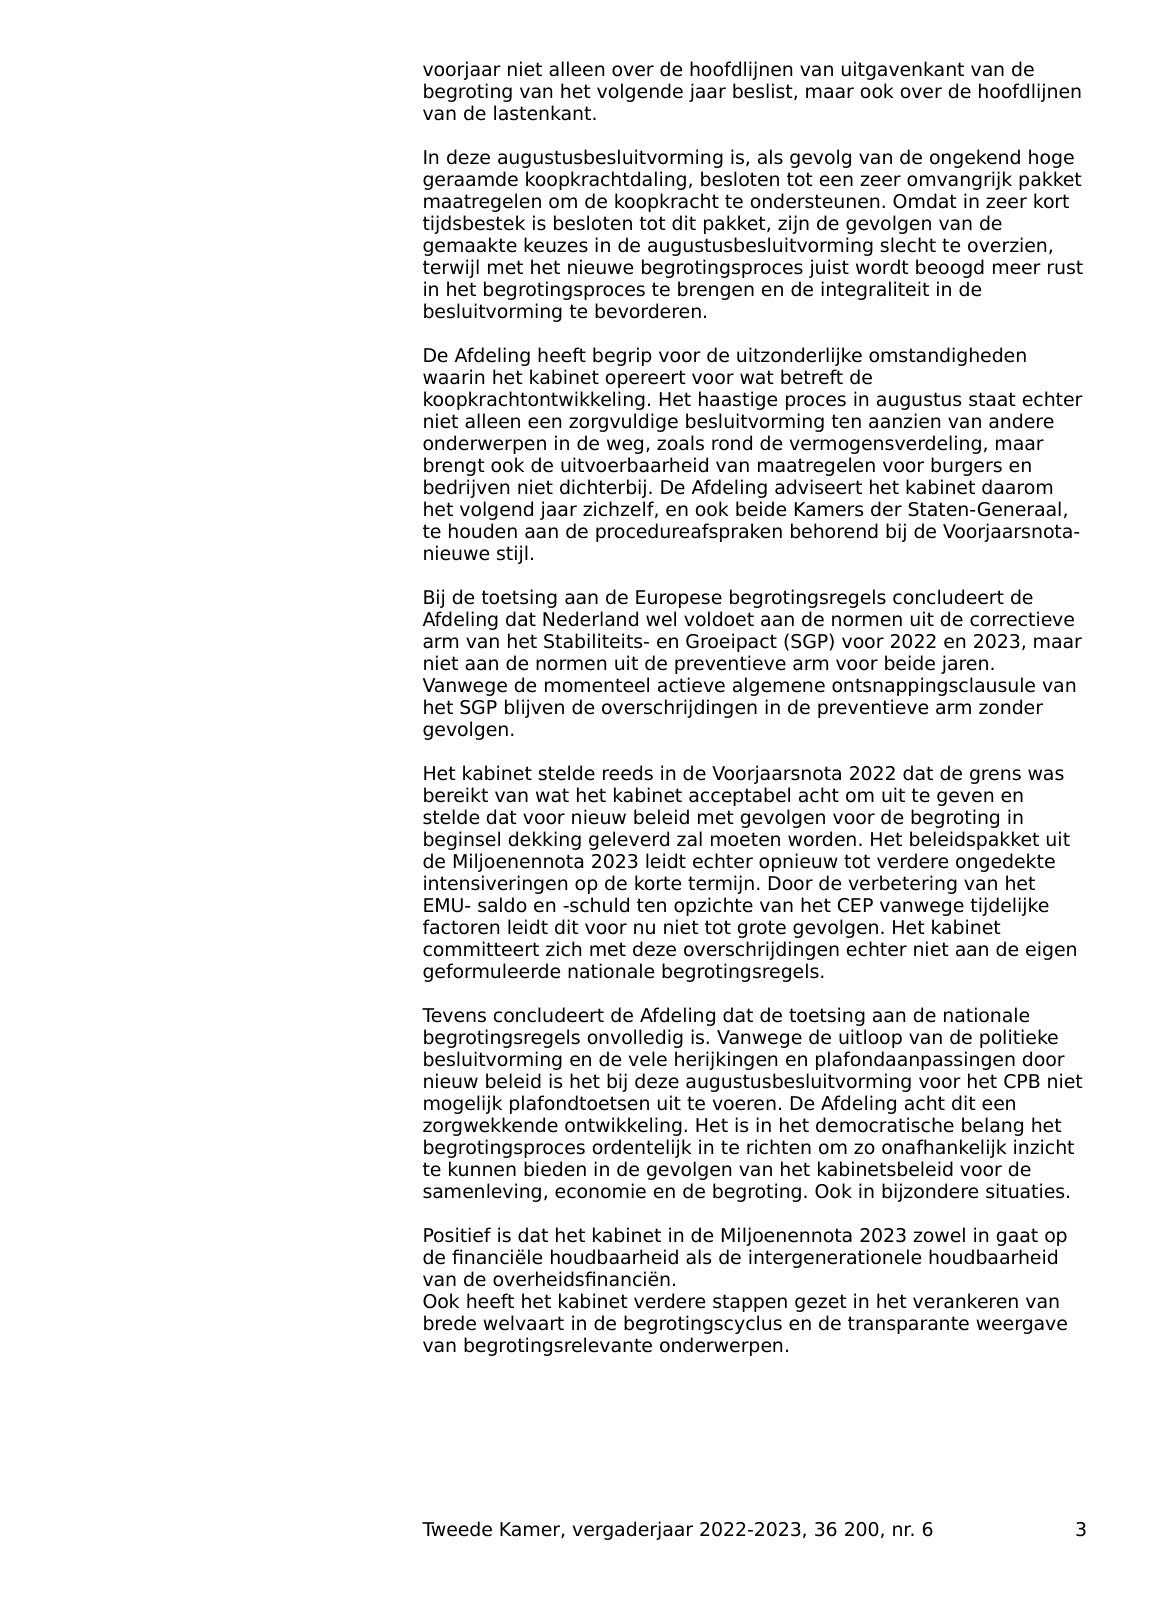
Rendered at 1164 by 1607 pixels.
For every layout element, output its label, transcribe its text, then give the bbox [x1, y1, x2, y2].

text voorjaar niet alleen over de hoofdlijnen van uitgavenkant van de begroting van het volgende jaar beslist, maar ook over de hoofdlijnen van de lastenkant. [422, 59, 1087, 125]
text In deze augustusbesluitvorming is, als gevolg van de ongekend hoge geraamde koopkrachtdaling, besloten tot een zeer omvangrijk pakket maatregelen om de koopkracht te ondersteunen. Omdat in zeer kort tijdsbestek is besloten tot dit pakket, zijn de gevolgen van de gemaakte keuzes in de augustusbesluitvorming slecht te overzien, terwijl met het nieuwe begrotingsproces juist wordt beoogd meer rust in het begrotingsproces te brengen en de integraliteit in de besluitvorming te bevorderen. [422, 147, 1087, 323]
text Tevens concludeert de Afdeling dat de toetsing aan de nationale begrotingsregels onvolledig is. Vanwege de uitloop van de politieke besluitvorming en de vele herijkingen en plafondaanpassingen door nieuw beleid is het bij deze augustusbesluitvorming voor het CPB niet mogelijk plafondtoetsen uit te voeren. De Afdeling acht dit een zorgwekkende ontwikkeling. Het is in het democratische belang het begrotingsproces ordentelijk in te richten om zo onafhankelijk inzicht te kunnen bieden in de gevolgen van het kabinetsbeleid voor de samenleving, economie en de begroting. Ook in bijzondere situaties. [422, 1005, 1087, 1203]
text Positief is dat het kabinet in de Miljoenennota 2023 zowel in gaat op de financiële houdbaarheid als de intergenerationele houdbaarheid van de overheidsfinanciën. [422, 1225, 1087, 1291]
text Het kabinet stelde reeds in de Voorjaarsnota 2022 dat de grens was bereikt van wat het kabinet acceptabel acht om uit te geven en stelde dat voor nieuw beleid met gevolgen voor de begroting in beginsel dekking geleverd zal moeten worden. Het beleidspakket uit de Miljoenennota 2023 leidt echter opnieuw tot verdere ongedekte intensiveringen op de korte termijn. Door de verbetering van het EMU- saldo en -schuld ten opzichte van het CEP vanwege tijdelijke factoren leidt dit voor nu niet tot grote gevolgen. Het kabinet committeert zich met deze overschrijdingen echter niet aan de eigen geformuleerde nationale begrotingsregels. [422, 763, 1087, 983]
text De Afdeling heeft begrip voor de uitzonderlijke omstandigheden waarin het kabinet opereert voor wat betreft de koopkrachtontwikkeling. Het haastige proces in augustus staat echter niet alleen een zorgvuldige besluitvorming ten aanzien van andere onderwerpen in de weg, zoals rond de vermogensverdeling, maar brengt ook de uitvoerbaarheid van maatregelen voor burgers en bedrijven niet dichterbij. De Afdeling adviseert het kabinet daarom het volgend jaar zichzelf, en ook beide Kamers der Staten-Generaal, te houden aan de procedureafspraken behorend bij de Voorjaarsnota-nieuwe stijl. [422, 345, 1087, 565]
text Ook heeft het kabinet verdere stappen gezet in het verankeren van brede welvaart in de begrotingscyclus en de transparante weergave van begrotingsrelevante onderwerpen. [422, 1291, 1087, 1357]
text Bij de toetsing aan de Europese begrotingsregels concludeert de Afdeling dat Nederland wel voldoet aan de normen uit de correctieve arm van het Stabiliteits- en Groeipact (SGP) voor 2022 en 2023, maar niet aan de normen uit de preventieve arm voor beide jaren. Vanwege de momenteel actieve algemene ontsnappingsclausule van het SGP blijven de overschrijdingen in de preventieve arm zonder gevolgen. [422, 587, 1087, 741]
